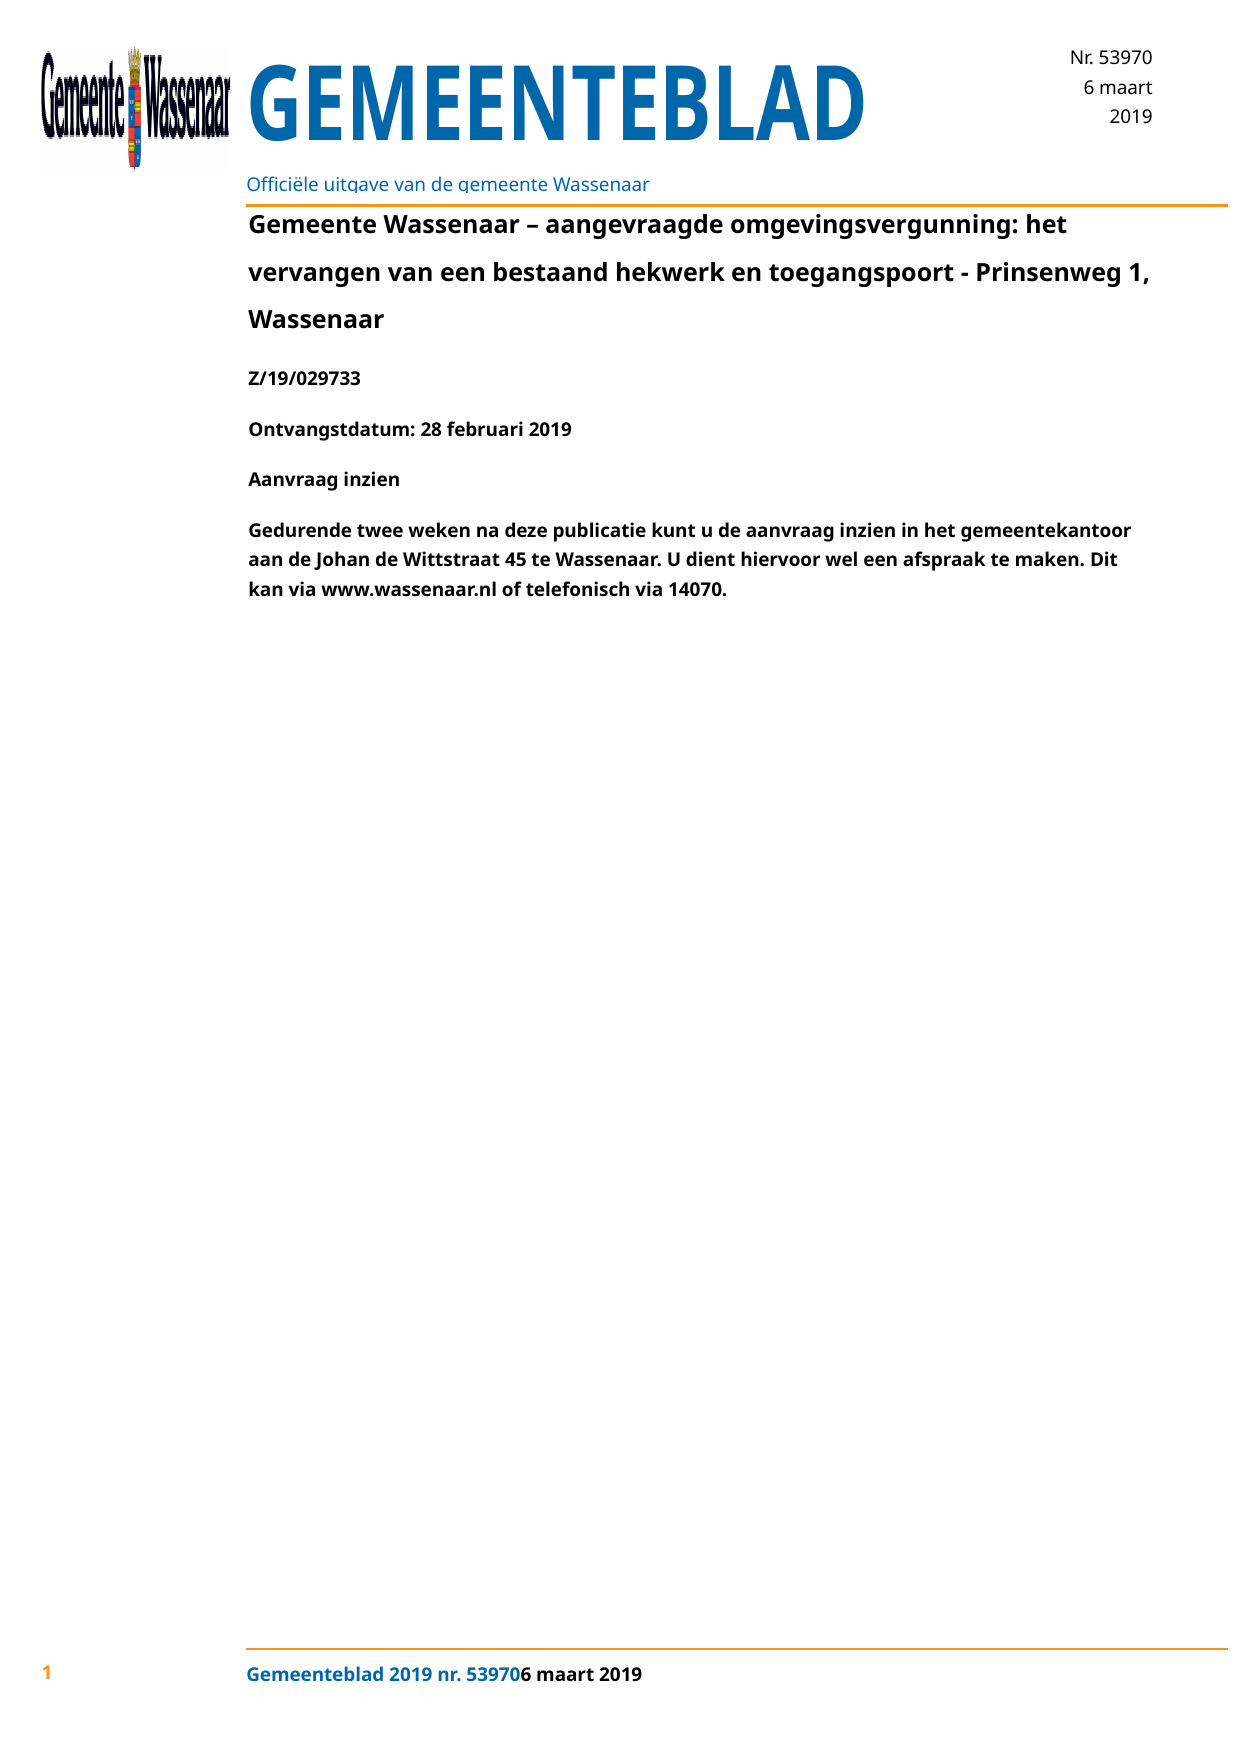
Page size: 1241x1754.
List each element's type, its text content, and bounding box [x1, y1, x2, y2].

text Aanvraag inzien [248, 466, 1152, 492]
text Z/19/029733 [248, 366, 1152, 391]
picture [41, 47, 231, 172]
text Gedurende twee weken na deze publicatie kunt u de aanvraag inzien in het gemeentekantoor aan de Johan de Wittstraat 45 te Wassenaar. U dient hiervoor wel een afspraak te maken. Dit kan via www.wassenaar.nl of telefonisch via 14070. [248, 517, 1152, 602]
text Gemeente Wassenaar – aangevraagde omgevingsvergunning: het vervangen van een bestaand hekwerk en toegangspoort - Prinsenweg 1, Wassenaar [248, 207, 1152, 336]
text Ontvangstdatum: 28 februari 2019 [248, 416, 1152, 442]
